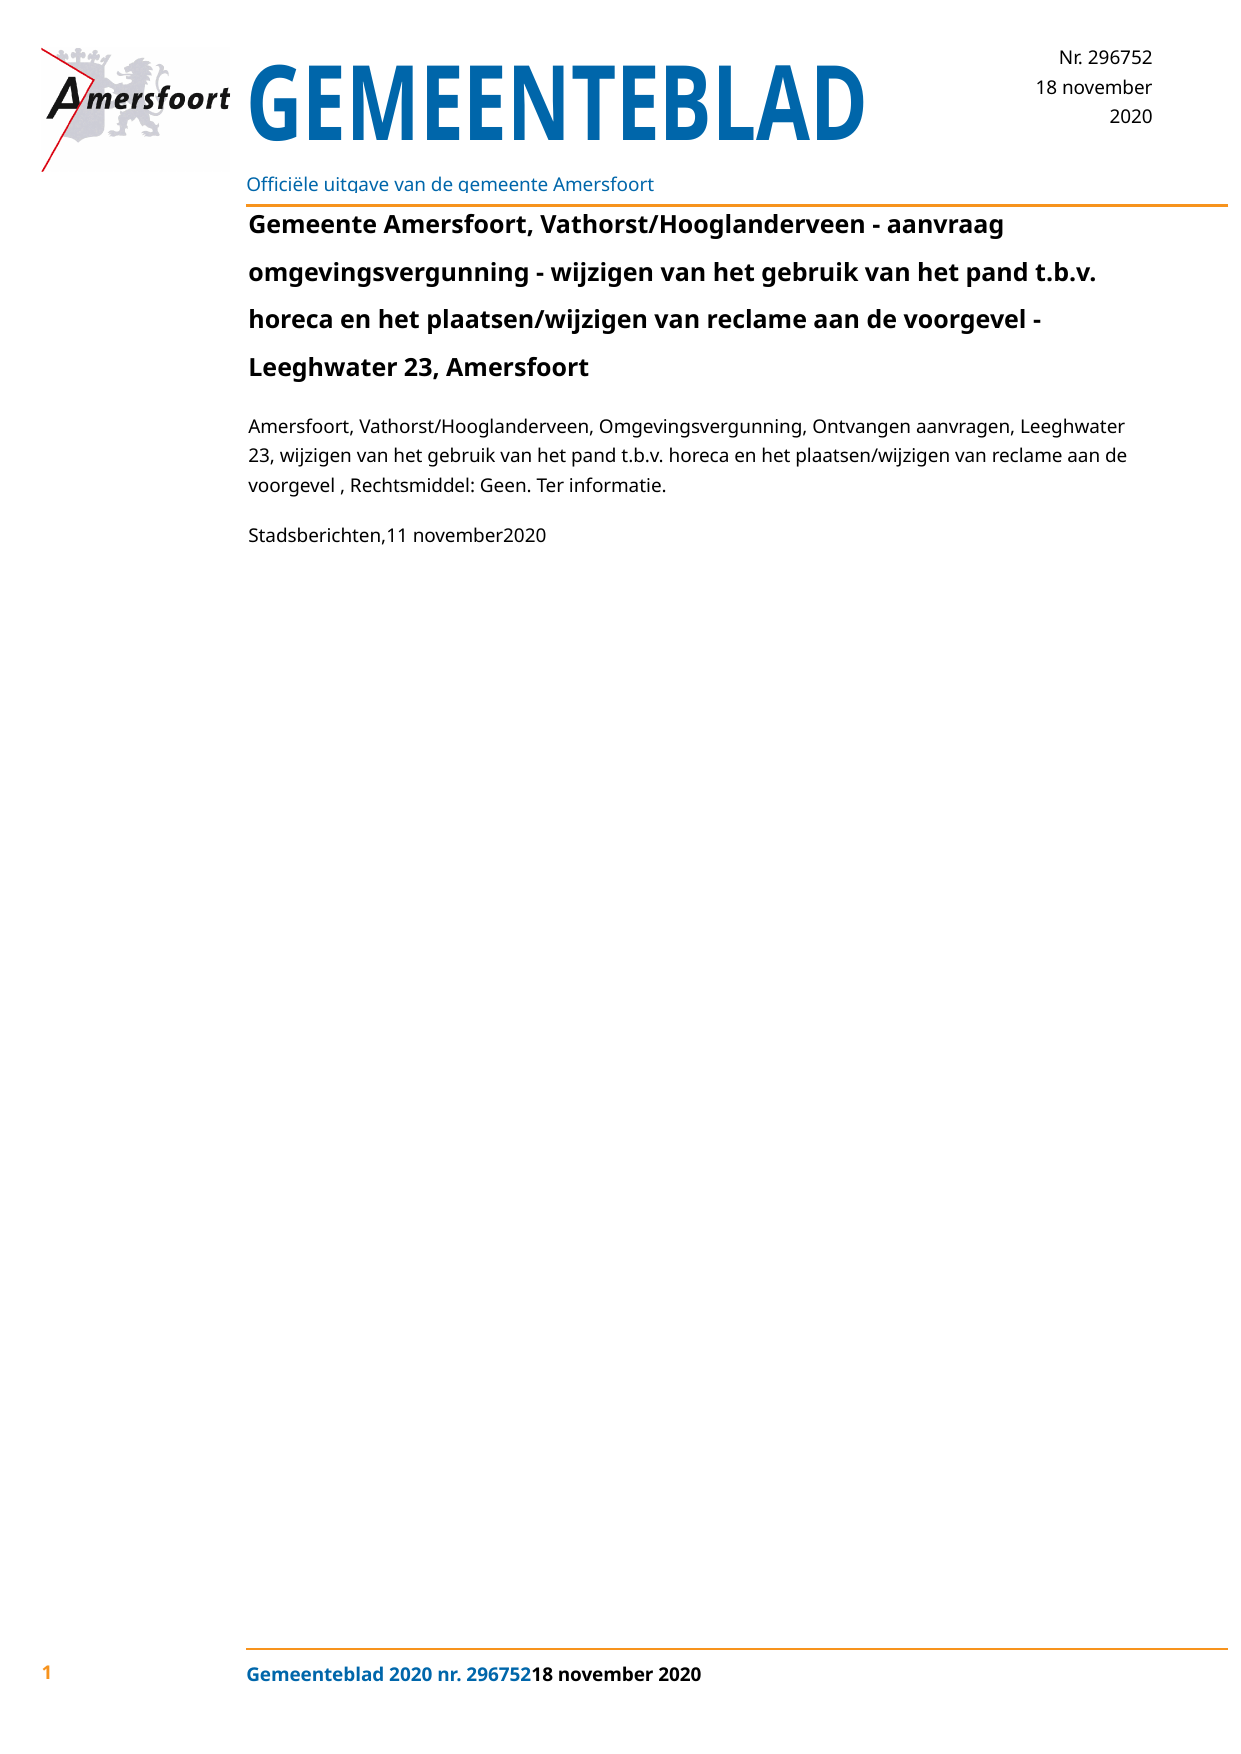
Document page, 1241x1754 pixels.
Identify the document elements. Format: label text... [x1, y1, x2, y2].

text Gemeente Amersfoort, Vathorst/Hooglanderveen - aanvraag omgevingsvergunning - wijzigen van het gebruik van het pand t.b.v. horeca en het plaatsen/wijzigen van reclame aan de voorgevel - Leeghwater 23, Amersfoort [248, 207, 1152, 384]
text Stadsberichten,11 november2020 [248, 523, 1152, 548]
text Amersfoort, Vathorst/Hooglanderveen, Omgevingsvergunning, Ontvangen aanvragen, Leeghwater 23, wijzigen van het gebruik van het pand t.b.v. horeca en het plaatsen/wijzigen van reclame aan de voorgevel , Rechtsmiddel: Geen. Ter informatie. [248, 413, 1152, 498]
picture [41, 47, 231, 172]
